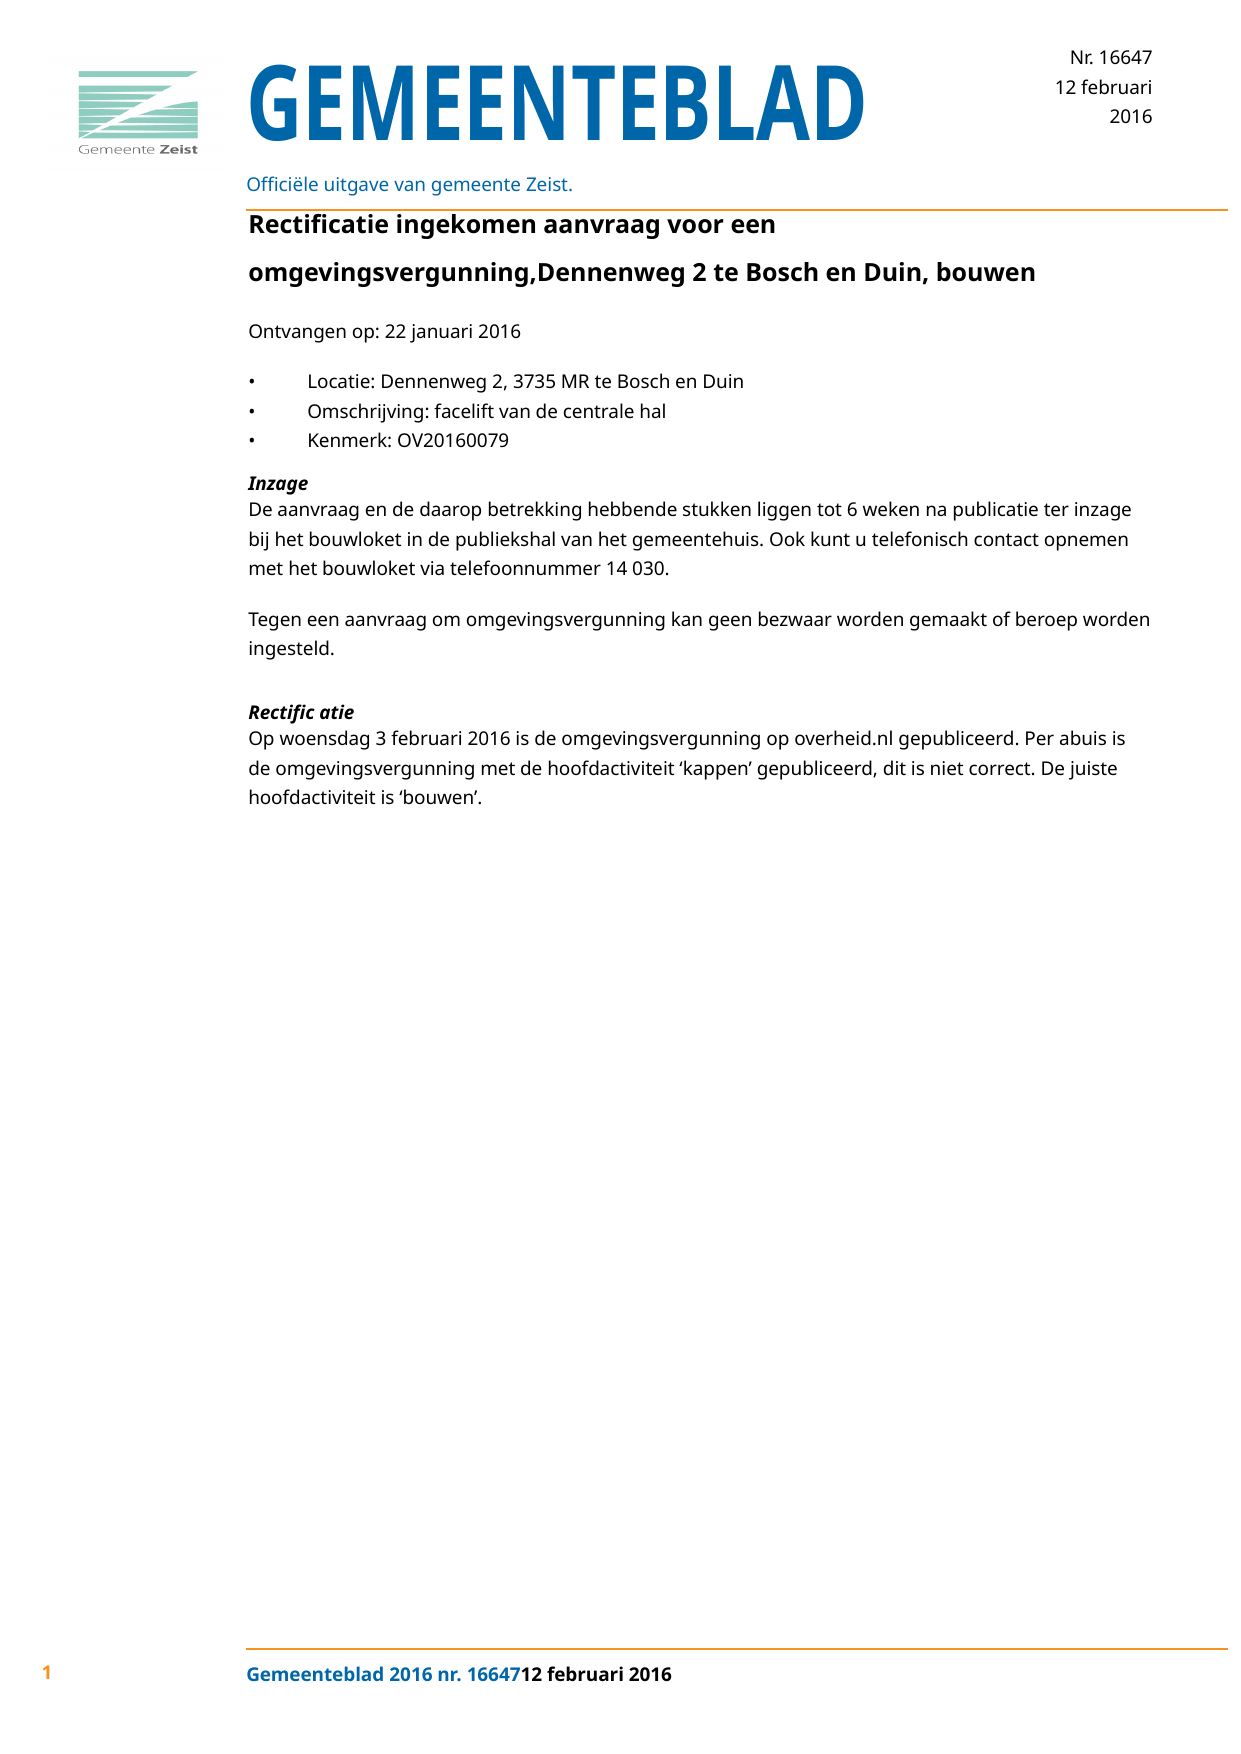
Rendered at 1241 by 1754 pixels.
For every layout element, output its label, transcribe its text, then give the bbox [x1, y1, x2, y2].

list Omschrijving: facelift van de centrale hal [248, 398, 1152, 424]
picture [41, 47, 231, 172]
text Rectific atie [248, 699, 1152, 725]
text Rectificatie ingekomen aanvraag voor een omgevingsvergunning,Dennenweg 2 te Bosch en Duin, bouwen [248, 211, 1152, 288]
list Locatie: Dennenweg 2, 3735 MR te Bosch en Duin [248, 368, 1152, 394]
text Tegen een aanvraag om omgevingsvergunning kan geen bezwaar worden gemaakt of beroep worden ingesteld. [248, 606, 1152, 661]
text De aanvraag en de daarop betrekking hebbende stukken liggen tot 6 weken na publicatie ter inzage bij het bouwloket in de publiekshal van het gemeentehuis. Ook kunt u telefonisch contact opnemen met het bouwloket via telefoonnummer 14 030. [248, 496, 1152, 581]
text Op woensdag 3 februari 2016 is de omgevingsvergunning op overheid.nl gepubliceerd. Per abuis is de omgevingsvergunning met de hoofdactiviteit ‘kappen’ gepubliceerd, dit is niet correct. De juiste hoofdactiviteit is ‘bouwen’. [248, 725, 1152, 810]
text Ontvangen op: 22 januari 2016 [248, 318, 1152, 344]
text Inzage [248, 471, 1152, 496]
list Kenmerk: OV20160079 [248, 427, 1152, 453]
